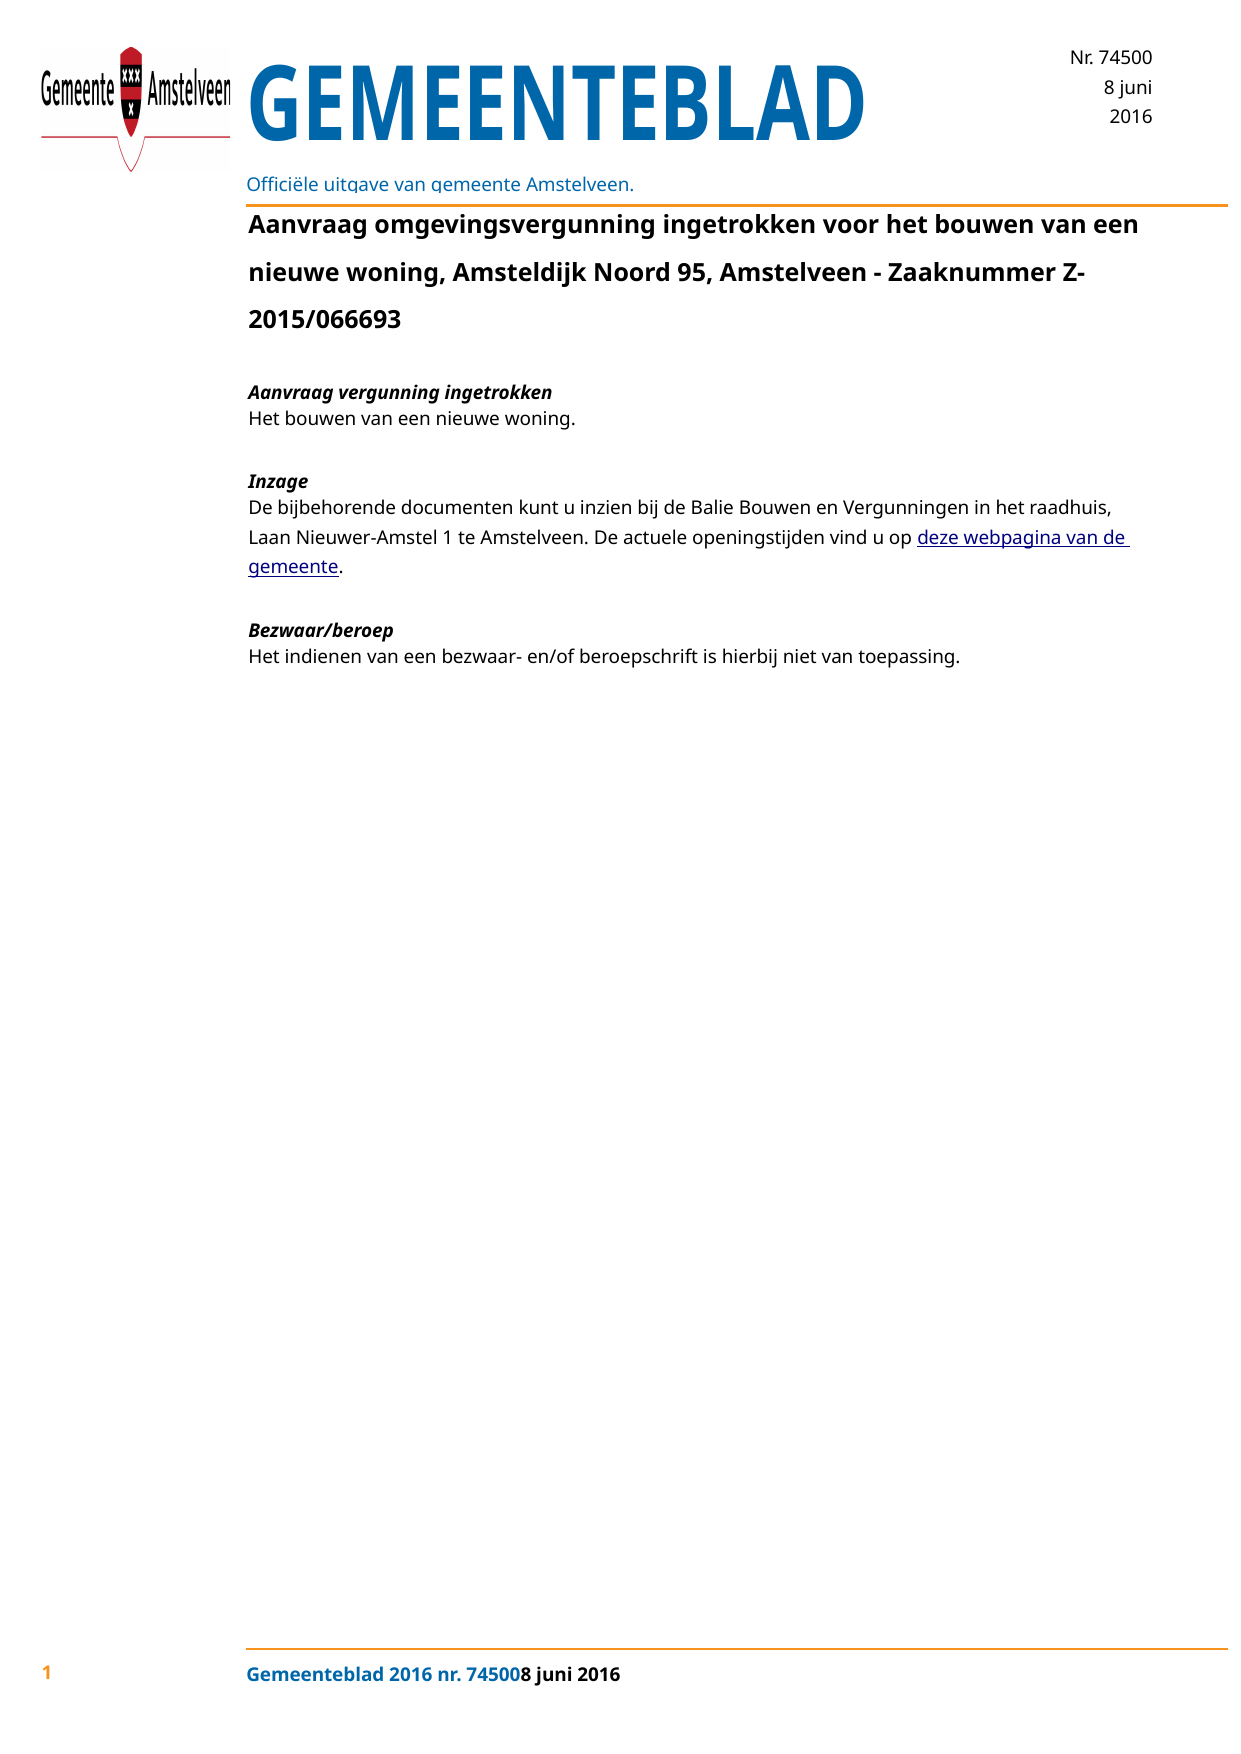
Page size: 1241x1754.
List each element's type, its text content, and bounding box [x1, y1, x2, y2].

text Het indienen van een bezwaar- en/of beroepschrift is hierbij niet van toepassing. [248, 643, 1152, 669]
text Het bouwen van een nieuwe woning. [248, 405, 1152, 431]
picture [41, 47, 231, 172]
text Bezwaar/beroep [248, 618, 1152, 643]
text Inzage [248, 469, 1152, 494]
text De bijbehorende documenten kunt u inzien bij de Balie Bouwen en Vergunningen in het raadhuis, Laan Nieuwer-Amstel 1 te Amstelveen. De actuele openingstijden vind u op deze webpagina van de gemeente. [248, 494, 1152, 579]
text Aanvraag omgevingsvergunning ingetrokken voor het bouwen van een nieuwe woning, Amsteldijk Noord 95, Amstelveen - Zaaknummer Z-2015/066693 [248, 207, 1152, 336]
text Aanvraag vergunning ingetrokken [248, 379, 1152, 405]
